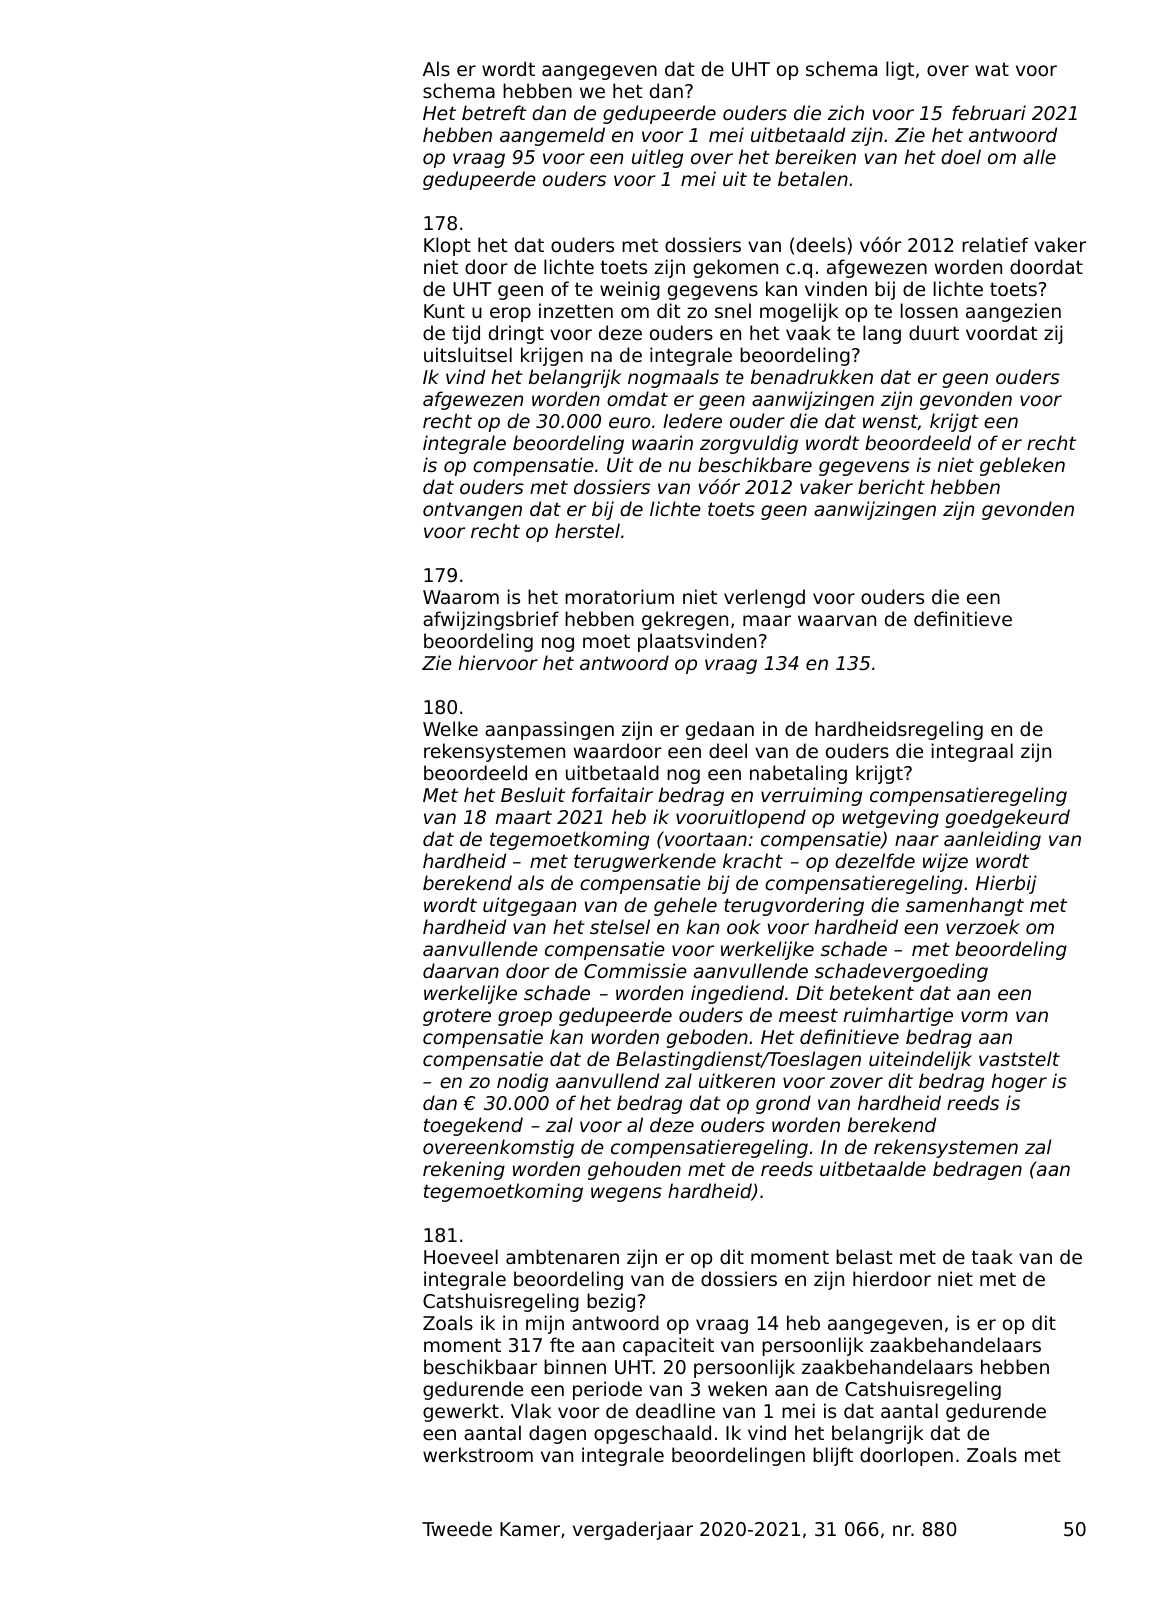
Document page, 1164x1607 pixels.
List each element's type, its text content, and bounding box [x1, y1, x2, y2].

text 179. [422, 565, 1087, 587]
text 178. [422, 213, 1087, 235]
text Ik vind het belangrijk nogmaals te benadrukken dat er geen ouders afgewezen worden omdat er geen aanwijzingen zijn gevonden voor recht op de 30.000 euro. Iedere ouder die dat wenst, krijgt een integrale beoordeling waarin zorgvuldig wordt beoordeeld of er recht is op compensatie. Uit de nu beschikbare gegevens is niet gebleken dat ouders met dossiers van vóór 2012 vaker bericht hebben ontvangen dat er bij de lichte toets geen aanwijzingen zijn gevonden voor recht op herstel. [422, 367, 1087, 543]
text Met het Besluit forfaitair bedrag en verruiming compensatieregeling van 18 maart 2021 heb ik vooruitlopend op wetgeving goedgekeurd dat de tegemoetkoming (voortaan: compensatie) naar aanleiding van hardheid – met terugwerkende kracht – op dezelfde wijze wordt berekend als de compensatie bij de compensatieregeling. Hierbij wordt uitgegaan van de gehele terugvordering die samenhangt met hardheid van het stelsel en kan ook voor hardheid een verzoek om aanvullende compensatie voor werkelijke schade – met beoordeling daarvan door de Commissie aanvullende schadevergoeding werkelijke schade – worden ingediend. Dit betekent dat aan een grotere groep gedupeerde ouders de meest ruimhartige vorm van compensatie kan worden geboden. Het definitieve bedrag aan compensatie dat de Belastingdienst/Toeslagen uiteindelijk vaststelt – en zo nodig aanvullend zal uitkeren voor zover dit bedrag hoger is dan € 30.000 of het bedrag dat op grond van hardheid reeds is toegekend – zal voor al deze ouders worden berekend overeenkomstig de compensatieregeling. In de rekensystemen zal rekening worden gehouden met de reeds uitbetaalde bedragen (aan tegemoetkoming wegens hardheid). [422, 785, 1087, 1203]
text Zie hiervoor het antwoord op vraag 134 en 135. [422, 653, 1087, 675]
text 181. [422, 1225, 1087, 1247]
text Zoals ik in mijn antwoord op vraag 14 heb aangegeven, is er op dit moment 317 fte aan capaciteit van persoonlijk zaakbehandelaars beschikbaar binnen UHT. 20 persoonlijk zaakbehandelaars hebben gedurende een periode van 3 weken aan de Catshuisregeling gewerkt. Vlak voor de deadline van 1 mei is dat aantal gedurende een aantal dagen opgeschaald. Ik vind het belangrijk dat de werkstroom van integrale beoordelingen blijft doorlopen. Zoals met [422, 1313, 1087, 1467]
text Klopt het dat ouders met dossiers van (deels) vóór 2012 relatief vaker niet door de lichte toets zijn gekomen c.q. afgewezen worden doordat de UHT geen of te weinig gegevens kan vinden bij de lichte toets? Kunt u erop inzetten om dit zo snel mogelijk op te lossen aangezien de tijd dringt voor deze ouders en het vaak te lang duurt voordat zij uitsluitsel krijgen na de integrale beoordeling? [422, 235, 1087, 367]
text 180. [422, 697, 1087, 719]
text Waarom is het moratorium niet verlengd voor ouders die een afwijzingsbrief hebben gekregen, maar waarvan de definitieve beoordeling nog moet plaatsvinden? [422, 587, 1087, 653]
text Welke aanpassingen zijn er gedaan in de hardheidsregeling en de rekensystemen waardoor een deel van de ouders die integraal zijn beoordeeld en uitbetaald nog een nabetaling krijgt? [422, 719, 1087, 785]
text Het betreft dan de gedupeerde ouders die zich voor 15 februari 2021 hebben aangemeld en voor 1 mei uitbetaald zijn. Zie het antwoord op vraag 95 voor een uitleg over het bereiken van het doel om alle gedupeerde ouders voor 1 mei uit te betalen. [422, 103, 1087, 191]
text Hoeveel ambtenaren zijn er op dit moment belast met de taak van de integrale beoordeling van de dossiers en zijn hierdoor niet met de Catshuisregeling bezig? [422, 1247, 1087, 1313]
text Als er wordt aangegeven dat de UHT op schema ligt, over wat voor schema hebben we het dan? [422, 59, 1087, 103]
